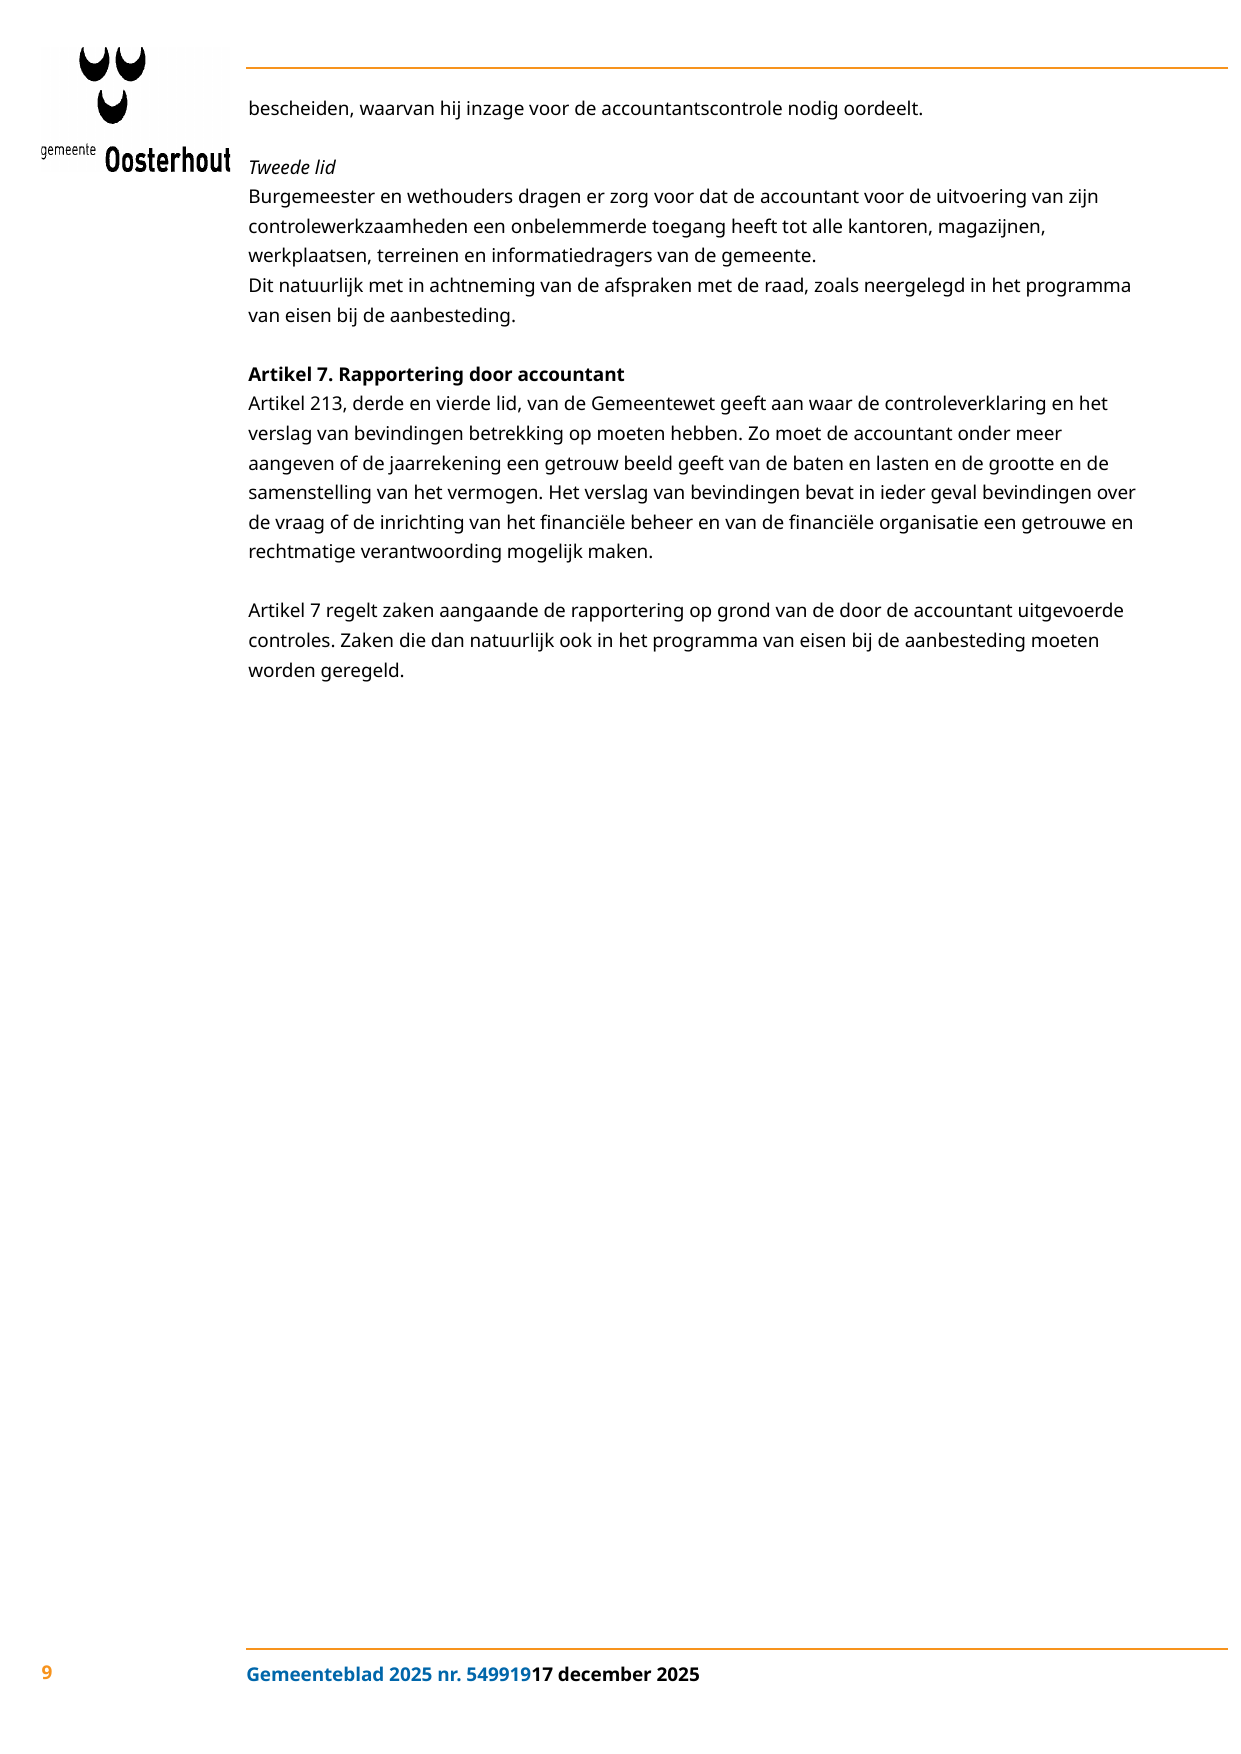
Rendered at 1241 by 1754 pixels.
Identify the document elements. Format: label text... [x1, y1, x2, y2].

picture [41, 47, 231, 172]
text Tweede lid [248, 154, 1152, 180]
text Artikel 213, derde en vierde lid, van de Gemeentewet geeft aan waar de controleverklaring en het verslag van bevindingen betrekking op moeten hebben. Zo moet de accountant onder meer aangeven of de jaarrekening een getrouw beeld geeft van de baten en lasten en de grootte en de samenstelling van het vermogen. Het verslag van bevindingen bevat in ieder geval bevindingen over de vraag of de inrichting van het financiële beheer en van de financiële organisatie een getrouwe en rechtmatige verantwoording mogelijk maken. [248, 391, 1152, 564]
text Burgemeester en wethouders dragen er zorg voor dat de accountant voor de uitvoering van zijn controlewerkzaamheden een onbelemmerde toegang heeft tot alle kantoren, magazijnen, werkplaatsen, terreinen en informatiedragers van de gemeente. [248, 183, 1152, 268]
text Artikel 7. Rapportering door accountant [248, 361, 1152, 387]
text Dit natuurlijk met in achtneming van de afspraken met de raad, zoals neergelegd in het programma van eisen bij de aanbesteding. [248, 272, 1152, 328]
text Artikel 7 regelt zaken aangaande de rapportering op grond van de door de accountant uitgevoerde controles. Zaken die dan natuurlijk ook in het programma van eisen bij de aanbesteding moeten worden geregeld. [248, 598, 1152, 683]
text bescheiden, waarvan hij inzage voor de accountantscontrole nodig oordeelt. [248, 95, 1152, 121]
